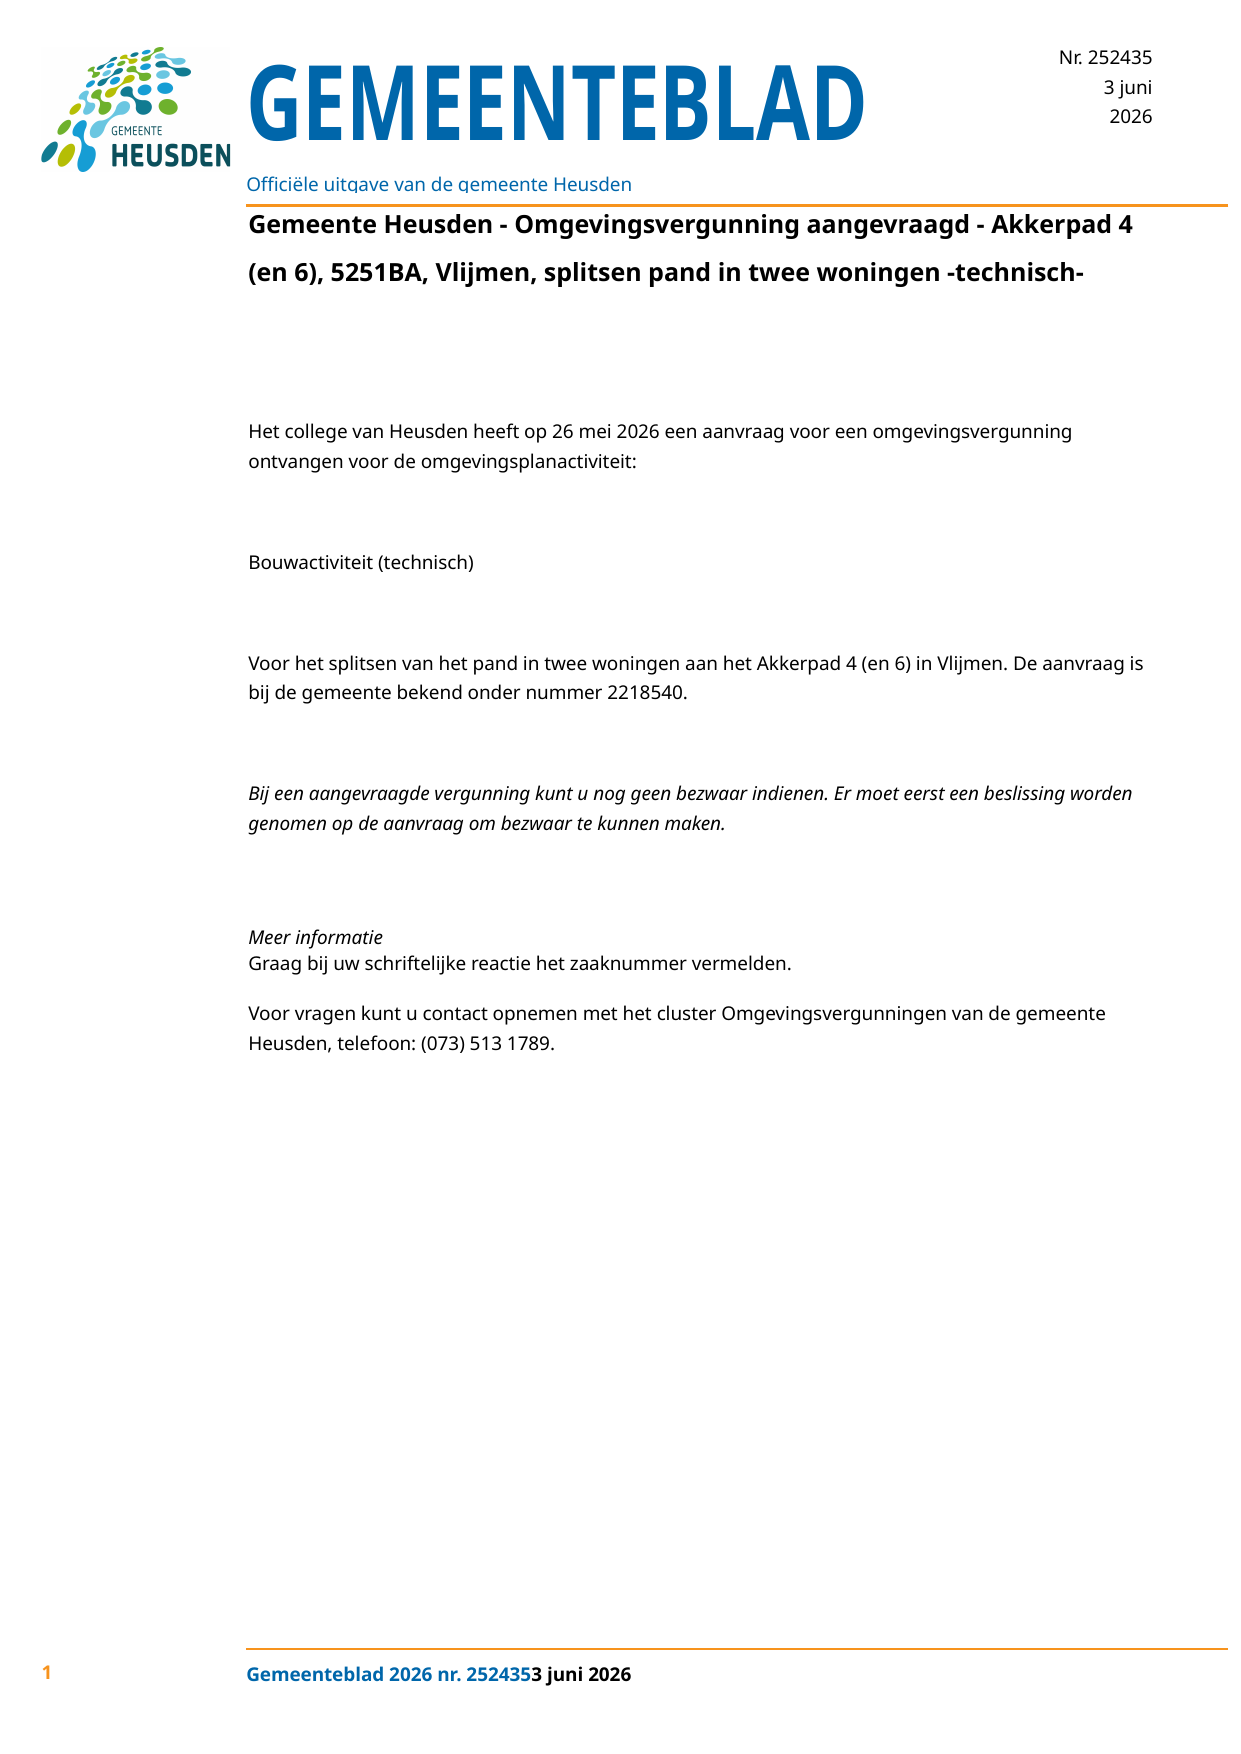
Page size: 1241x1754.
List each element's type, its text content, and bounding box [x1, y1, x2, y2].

text Voor het splitsen van het pand in twee woningen aan het Akkerpad 4 (en 6) in Vlijmen. De aanvraag is bij de gemeente bekend onder nummer 2218540. [248, 650, 1152, 705]
text Voor vragen kunt u contact opnemen met het cluster Omgevingsvergunningen van de gemeente Heusden, telefoon: (073) 513 1789. [248, 1001, 1152, 1056]
text Bij een aangevraagde vergunning kunt u nog geen bezwaar indienen. Er moet eerst een beslissing worden genomen op de aanvraag om bezwaar te kunnen maken. [248, 780, 1152, 836]
text Het college van Heusden heeft op 26 mei 2026 een aanvraag voor een omgevingsvergunning ontvangen voor de omgevingsplanactiviteit: [248, 419, 1152, 474]
text Gemeente Heusden - Omgevingsvergunning aangevraagd - Akkerpad 4 (en 6), 5251BA, Vlijmen, splitsen pand in twee woningen -technisch- [248, 207, 1152, 288]
text Graag bij uw schriftelijke reactie het zaaknummer vermelden. [248, 950, 1152, 976]
text Meer informatie [248, 924, 1152, 950]
picture [41, 47, 231, 172]
text Bouwactiviteit (technisch) [248, 549, 1152, 575]
